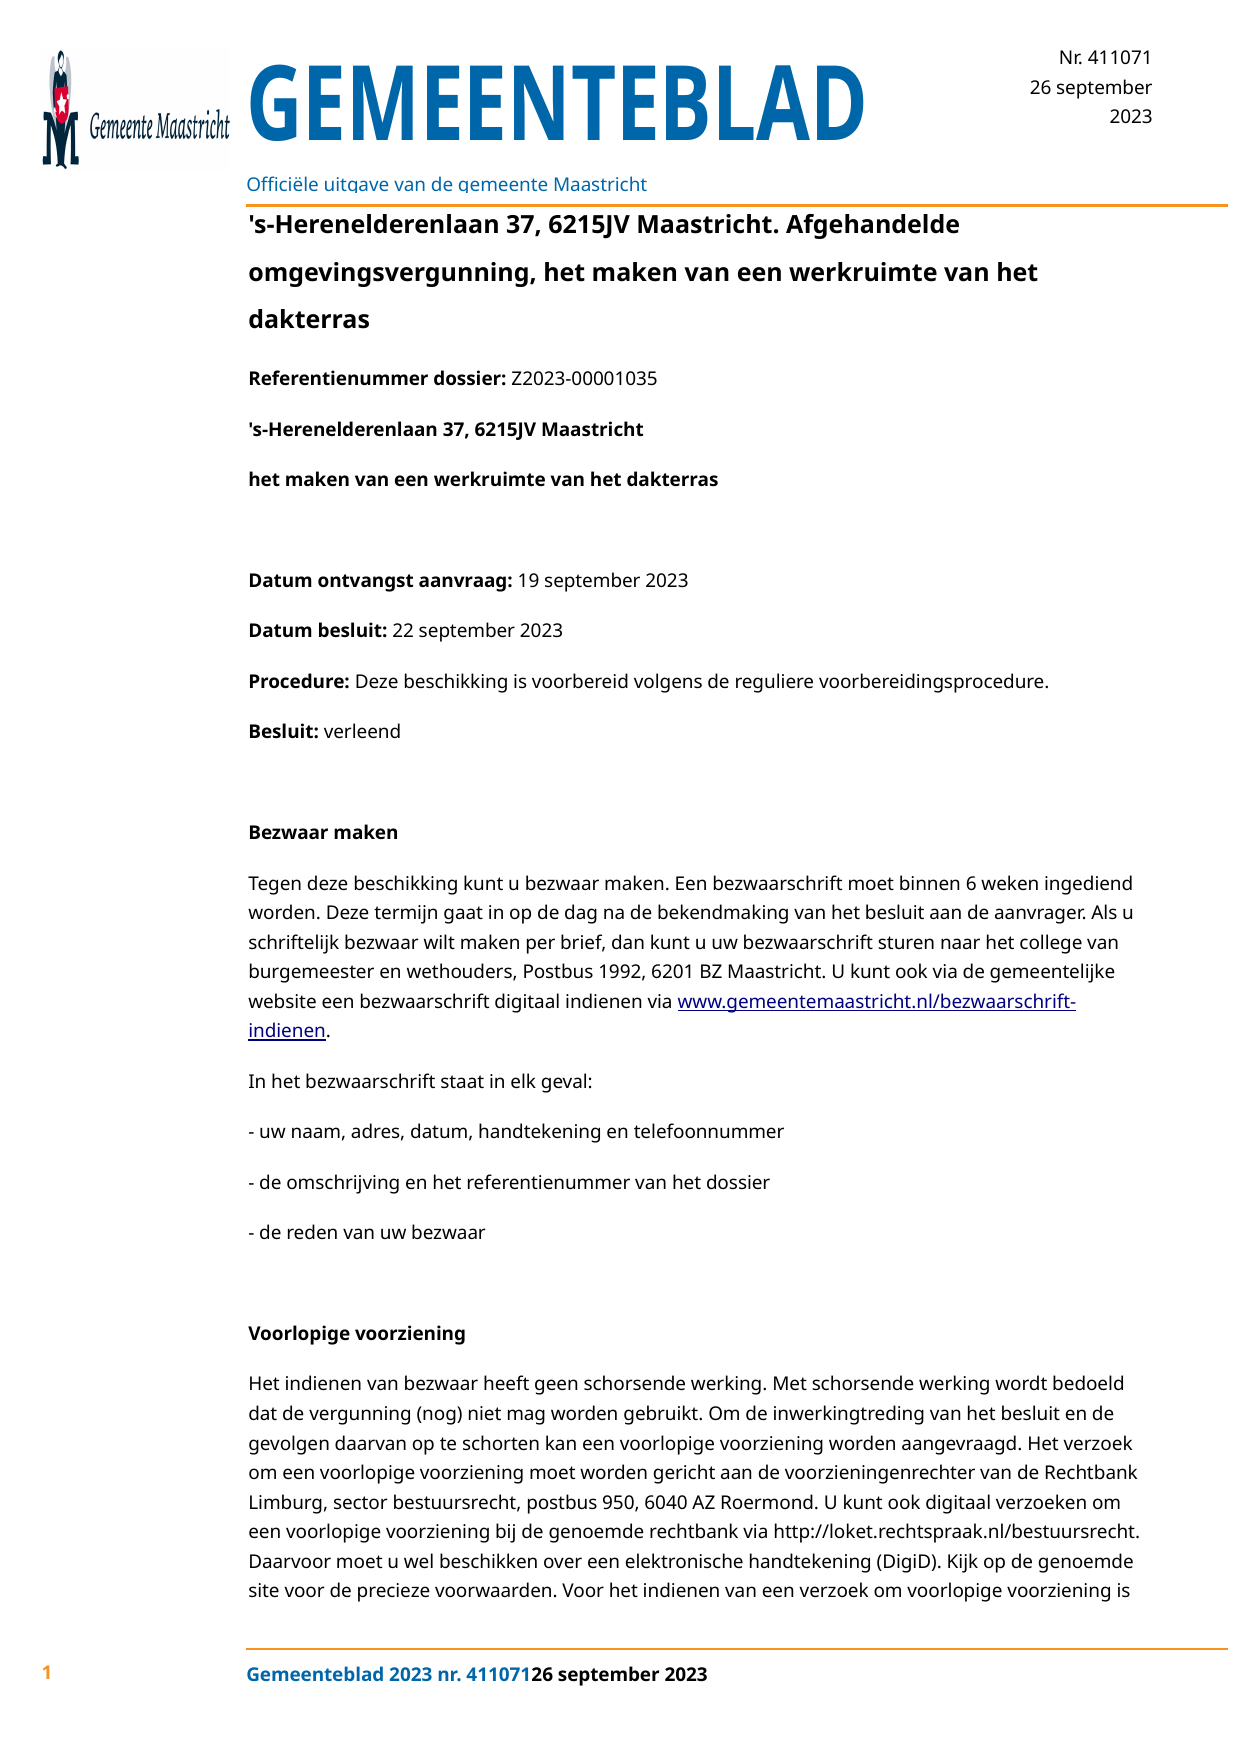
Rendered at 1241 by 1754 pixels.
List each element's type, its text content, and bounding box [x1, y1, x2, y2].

text het maken van een werkruimte van het dakterras [248, 466, 1152, 492]
text 's-Herenelderenlaan 37, 6215JV Maastricht. Afgehandelde omgevingsvergunning, het maken van een werkruimte van het dakterras [248, 207, 1152, 336]
text Besluit: verleend [248, 718, 1152, 744]
text Het indienen van bezwaar heeft geen schorsende werking. Met schorsende werking wordt bedoeld dat de vergunning (nog) niet mag worden gebruikt. Om de inwerkingtreding van het besluit en de gevolgen daarvan op te schorten kan een voorlopige voorziening worden aangevraagd. Het verzoek om een voorlopige voorziening moet worden gericht aan de voorzieningenrechter van de Rechtbank Limburg, sector bestuursrecht, postbus 950, 6040 AZ Roermond. U kunt ook digitaal verzoeken om een voorlopige voorziening bij de genoemde rechtbank via http://loket.rechtspraak.nl/bestuursrecht. Daarvoor moet u wel beschikken over een elektronische handtekening (DigiD). Kijk op de genoemde site voor de precieze voorwaarden. Voor het indienen van een verzoek om voorlopige voorziening is [248, 1371, 1152, 1603]
text Tegen deze beschikking kunt u bezwaar maken. Een bezwaarschrift moet binnen 6 weken ingediend worden. Deze termijn gaat in op de dag na de bekendmaking van het besluit aan de aanvrager. Als u schriftelijk bezwaar wilt maken per brief, dan kunt u uw bezwaarschrift sturen naar het college van burgemeester en wethouders, Postbus 1992, 6201 BZ Maastricht. U kunt ook via de gemeentelijke website een bezwaarschrift digitaal indienen via www.gemeentemaastricht.nl/bezwaarschrift-indienen. [248, 870, 1152, 1043]
text Datum ontvangst aanvraag: 19 september 2023 [248, 567, 1152, 593]
picture [41, 47, 231, 172]
text - uw naam, adres, datum, handtekening en telefoonnummer [248, 1118, 1152, 1144]
text - de reden van uw bezwaar [248, 1219, 1152, 1245]
text Bezwaar maken [248, 819, 1152, 845]
text Datum besluit: 22 september 2023 [248, 618, 1152, 643]
text In het bezwaarschrift staat in elk geval: [248, 1068, 1152, 1094]
text Referentienummer dossier: Z2023-00001035 [248, 366, 1152, 391]
text Voorlopige voorziening [248, 1320, 1152, 1346]
text - de omschrijving en het referentienummer van het dossier [248, 1169, 1152, 1194]
text Procedure: Deze beschikking is voorbereid volgens de reguliere voorbereidingsprocedure. [248, 668, 1152, 694]
text 's-Herenelderenlaan 37, 6215JV Maastricht [248, 416, 1152, 442]
